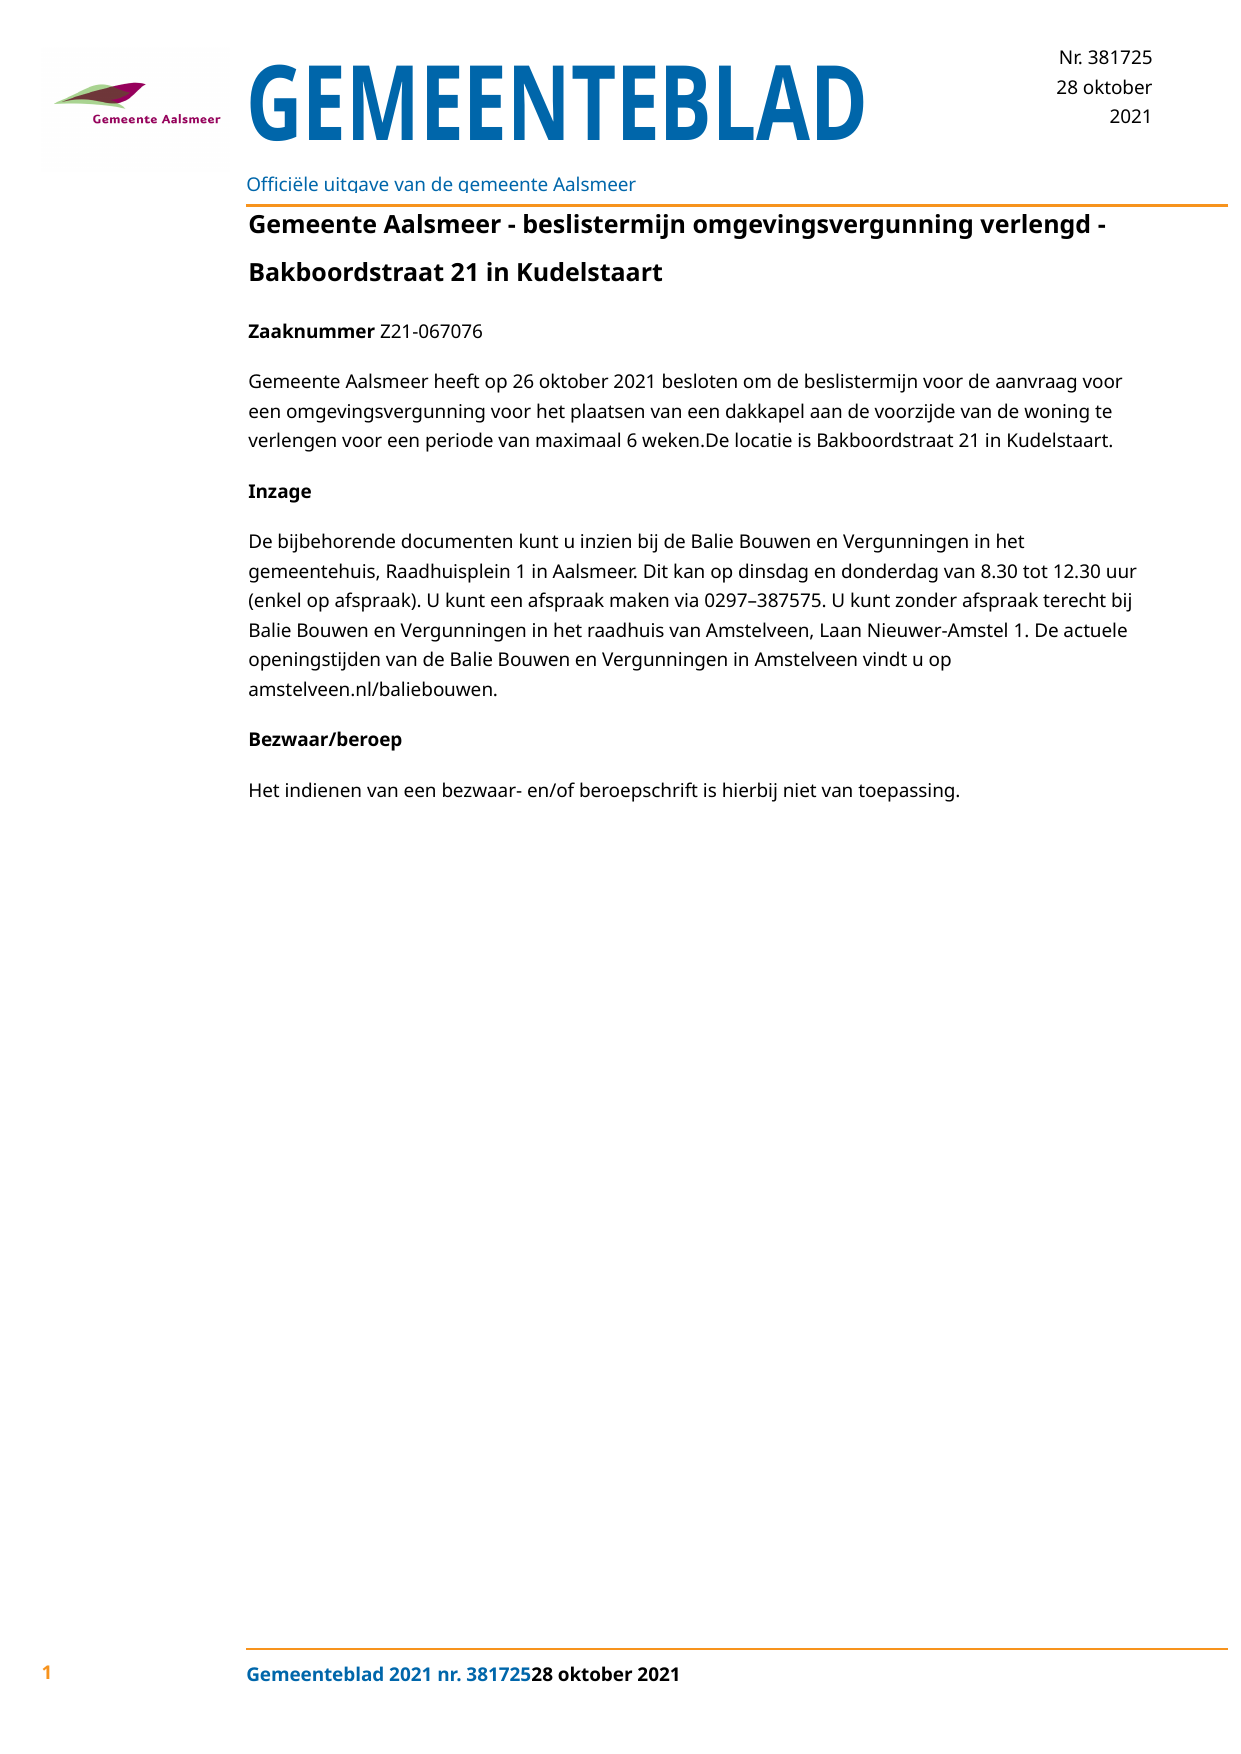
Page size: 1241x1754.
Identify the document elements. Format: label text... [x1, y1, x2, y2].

text Gemeente Aalsmeer heeft op 26 oktober 2021 besloten om de beslistermijn voor de aanvraag voor een omgevingsvergunning voor het plaatsen van een dakkapel aan de voorzijde van de woning te verlengen voor een periode van maximaal 6 weken.De locatie is Bakboordstraat 21 in Kudelstaart. [248, 368, 1152, 453]
text De bijbehorende documenten kunt u inzien bij de Balie Bouwen en Vergunningen in het gemeentehuis, Raadhuisplein 1 in Aalsmeer. Dit kan op dinsdag en donderdag van 8.30 tot 12.30 uur (enkel op afspraak). U kunt een afspraak maken via 0297–387575. U kunt zonder afspraak terecht bij Balie Bouwen en Vergunningen in het raadhuis van Amstelveen, Laan Nieuwer-Amstel 1. De actuele openingstijden van de Balie Bouwen en Vergunningen in Amstelveen vindt u op amstelveen.nl/baliebouwen. [248, 528, 1152, 702]
picture [41, 47, 231, 172]
text Het indienen van een bezwaar- en/of beroepschrift is hierbij niet van toepassing. [248, 777, 1152, 803]
text Zaaknummer Z21-067076 [248, 318, 1152, 344]
text Inzage [248, 478, 1152, 504]
text Bezwaar/beroep [248, 727, 1152, 752]
text Gemeente Aalsmeer - beslistermijn omgevingsvergunning verlengd - Bakboordstraat 21 in Kudelstaart [248, 207, 1152, 288]
